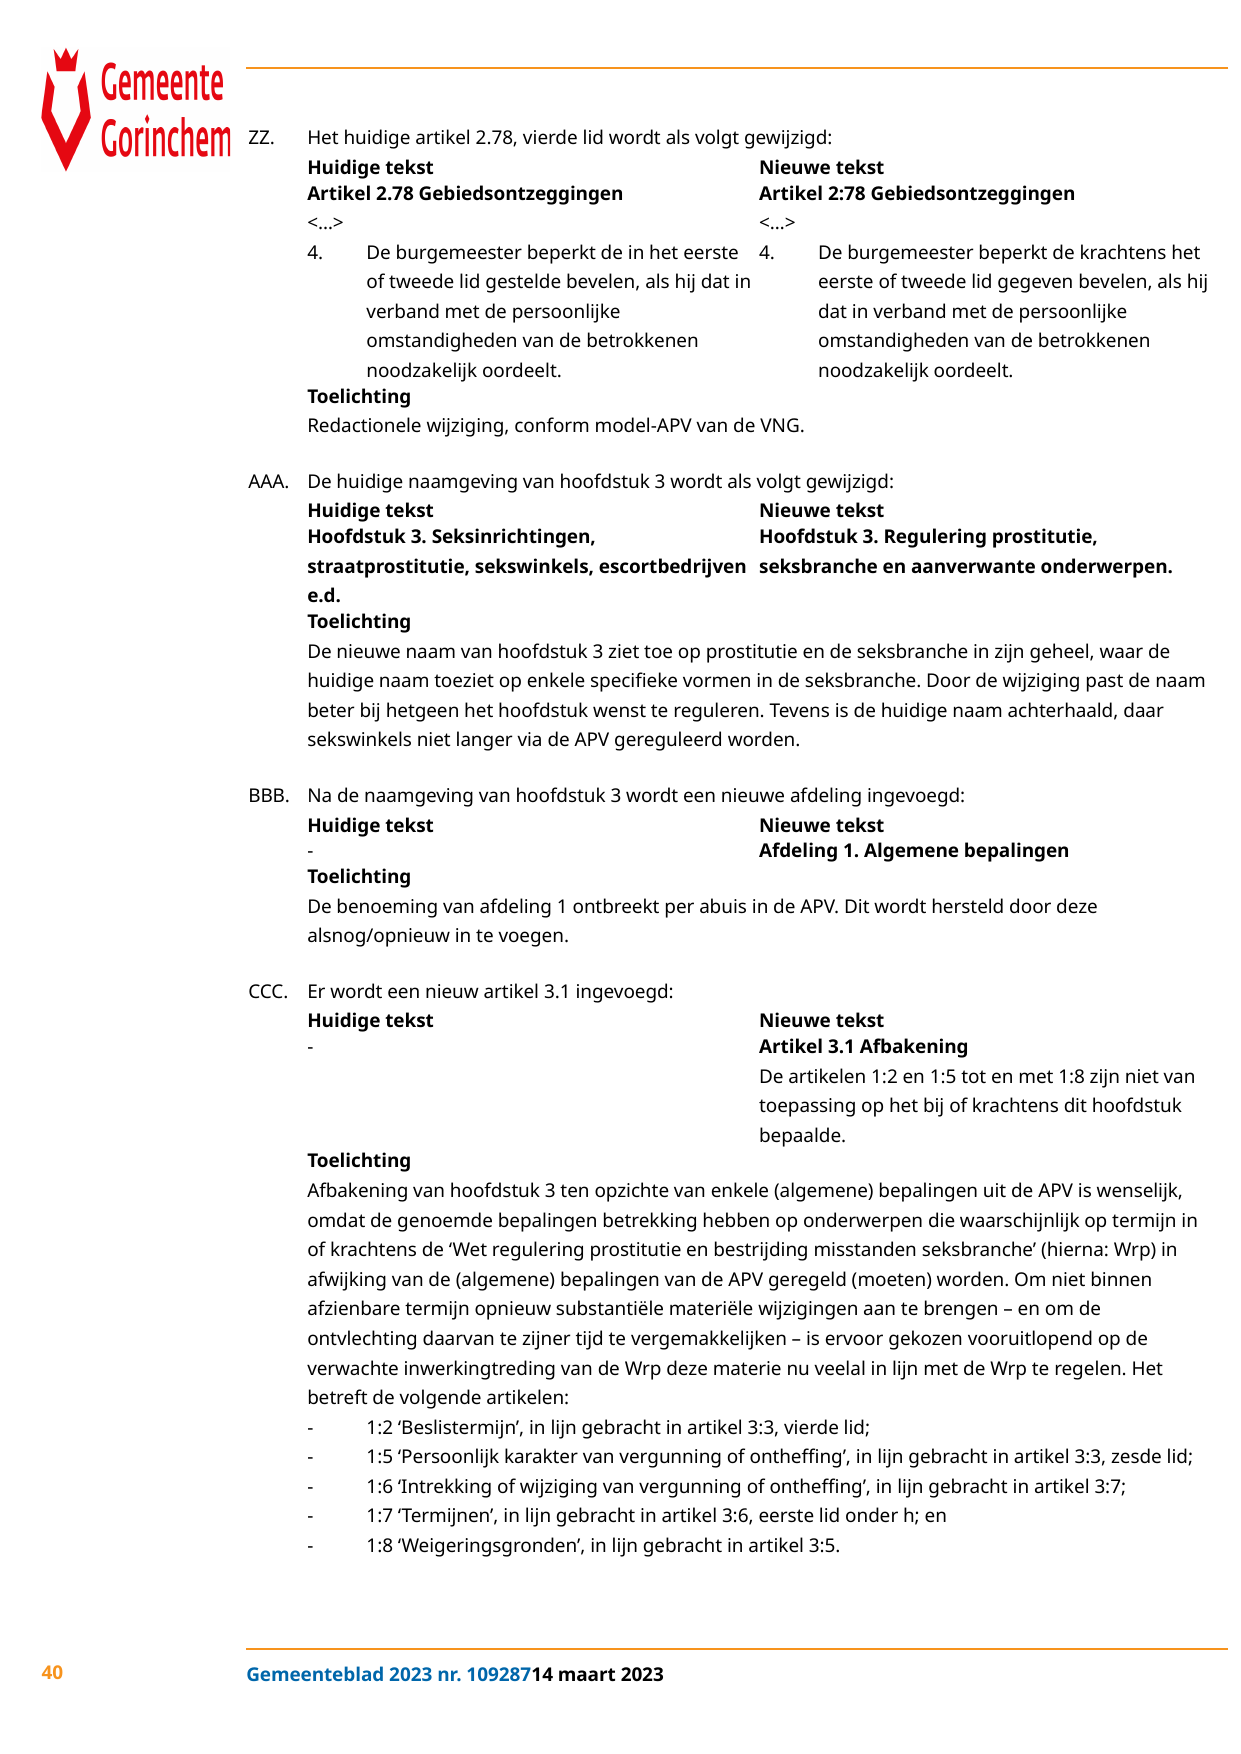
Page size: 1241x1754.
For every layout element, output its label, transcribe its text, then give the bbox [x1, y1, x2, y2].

table_cell Toelichting De benoeming van afdeling 1 ontbreekt per abuis in de APV. Dit wordt hersteld door deze alsnog/opnieuw in te voegen. [307, 863, 1211, 948]
table_cell Toelichting De nieuwe naam van hoofdstuk 3 ziet toe op prostitutie en de seksbranche in zijn geheel, waar de huidige naam toeziet op enkele specifieke vormen in de seksbranche. Door de wijziging past de naam beter bij hetgeen het hoofdstuk wenst te reguleren. Tevens is de huidige naam achterhaald, daar sekswinkels niet langer via de APV gereguleerd worden. [307, 608, 1211, 752]
table_cell Artikel 2.78 Gebiedsontzeggingen <…> De burgemeester beperkt de in het eerste of tweede lid gestelde bevelen, als hij dat in verband met de persoonlijke omstandigheden van de betrokkenen noodzakelijk oordeelt. [307, 180, 759, 383]
table_cell Afdeling 1. Algemene bepalingen [759, 838, 1211, 863]
table_header Nieuwe tekst [759, 498, 1211, 523]
table_cell Artikel 2:78 Gebiedsontzeggingen <…> De burgemeester beperkt de krachtens het eerste of tweede lid gegeven bevelen, als hij dat in verband met de persoonlijke omstandigheden van de betrokkenen noodzakelijk oordeelt. [759, 180, 1211, 383]
table_cell Hoofdstuk 3. Regulering prostitutie, seksbranche en aanverwante onderwerpen. [759, 524, 1211, 608]
list De huidige naamgeving van hoofdstuk 3 wordt als volgt gewijzigd: [248, 468, 1152, 494]
table_header Nieuwe tekst [759, 1008, 1211, 1033]
table_header Huidige tekst [307, 154, 759, 180]
list Het huidige artikel 2.78, vierde lid wordt als volgt gewijzigd: [248, 124, 1152, 150]
table_header Nieuwe tekst [759, 154, 1211, 180]
table_header Huidige tekst [307, 498, 759, 523]
table_cell Artikel 3.1 Afbakening De artikelen 1:2 en 1:5 tot en met 1:8 zijn niet van toepassing op het bij of krachtens dit hoofdstuk bepaalde. [759, 1033, 1211, 1148]
table_cell - [307, 1033, 759, 1148]
table_cell Hoofdstuk 3. Seksinrichtingen, straatprostitutie, sekswinkels, escortbedrijven e.d. [307, 524, 759, 608]
picture [41, 47, 231, 172]
table_cell - [307, 838, 759, 863]
table_header Huidige tekst [307, 1008, 759, 1033]
table_header Nieuwe tekst [759, 812, 1211, 837]
list Er wordt een nieuw artikel 3.1 ingevoegd: [248, 978, 1152, 1003]
table_cell Toelichting Redactionele wijziging, conform model-APV van de VNG. [307, 383, 1211, 438]
table_cell Toelichting Afbakening van hoofdstuk 3 ten opzichte van enkele (algemene) bepalingen uit de APV is wenselijk, omdat de genoemde bepalingen betrekking hebben op onderwerpen die waarschijnlijk op termijn in of krachtens de ‘Wet regulering prostitutie en bestrijding misstanden seksbranche’ (hierna: Wrp) in afwijking van de (algemene) bepalingen van de APV geregeld (moeten) worden. Om niet binnen afzienbare termijn opnieuw substantiële materiële wijzigingen aan te brengen – en om de ontvlechting daarvan te zijner tijd te vergemakkelijken – is ervoor gekozen vooruitlopend op de verwachte inwerkingtreding van de Wrp deze materie nu veelal in lijn met de Wrp te regelen. Het betreft de volgende artikelen: 1:2 ‘Beslistermijn’, in lijn gebracht in artikel 3:3, vierde lid; 1:5 ‘Persoonlijk karakter van vergunning of ontheffing’, in lijn gebracht in artikel 3:3, zesde lid; 1:6 ‘Intrekking of wijziging van vergunning of ontheffing’, in lijn gebracht in artikel 3:7; 1:7 ‘Termijnen’, in lijn gebracht in artikel 3:6, eerste lid onder h; en 1:8 ‘Weigeringsgronden’, in lijn gebracht in artikel 3:5. [307, 1148, 1211, 1558]
table_header Huidige tekst [307, 812, 759, 837]
list Na de naamgeving van hoofdstuk 3 wordt een nieuwe afdeling ingevoegd: [248, 782, 1152, 808]
